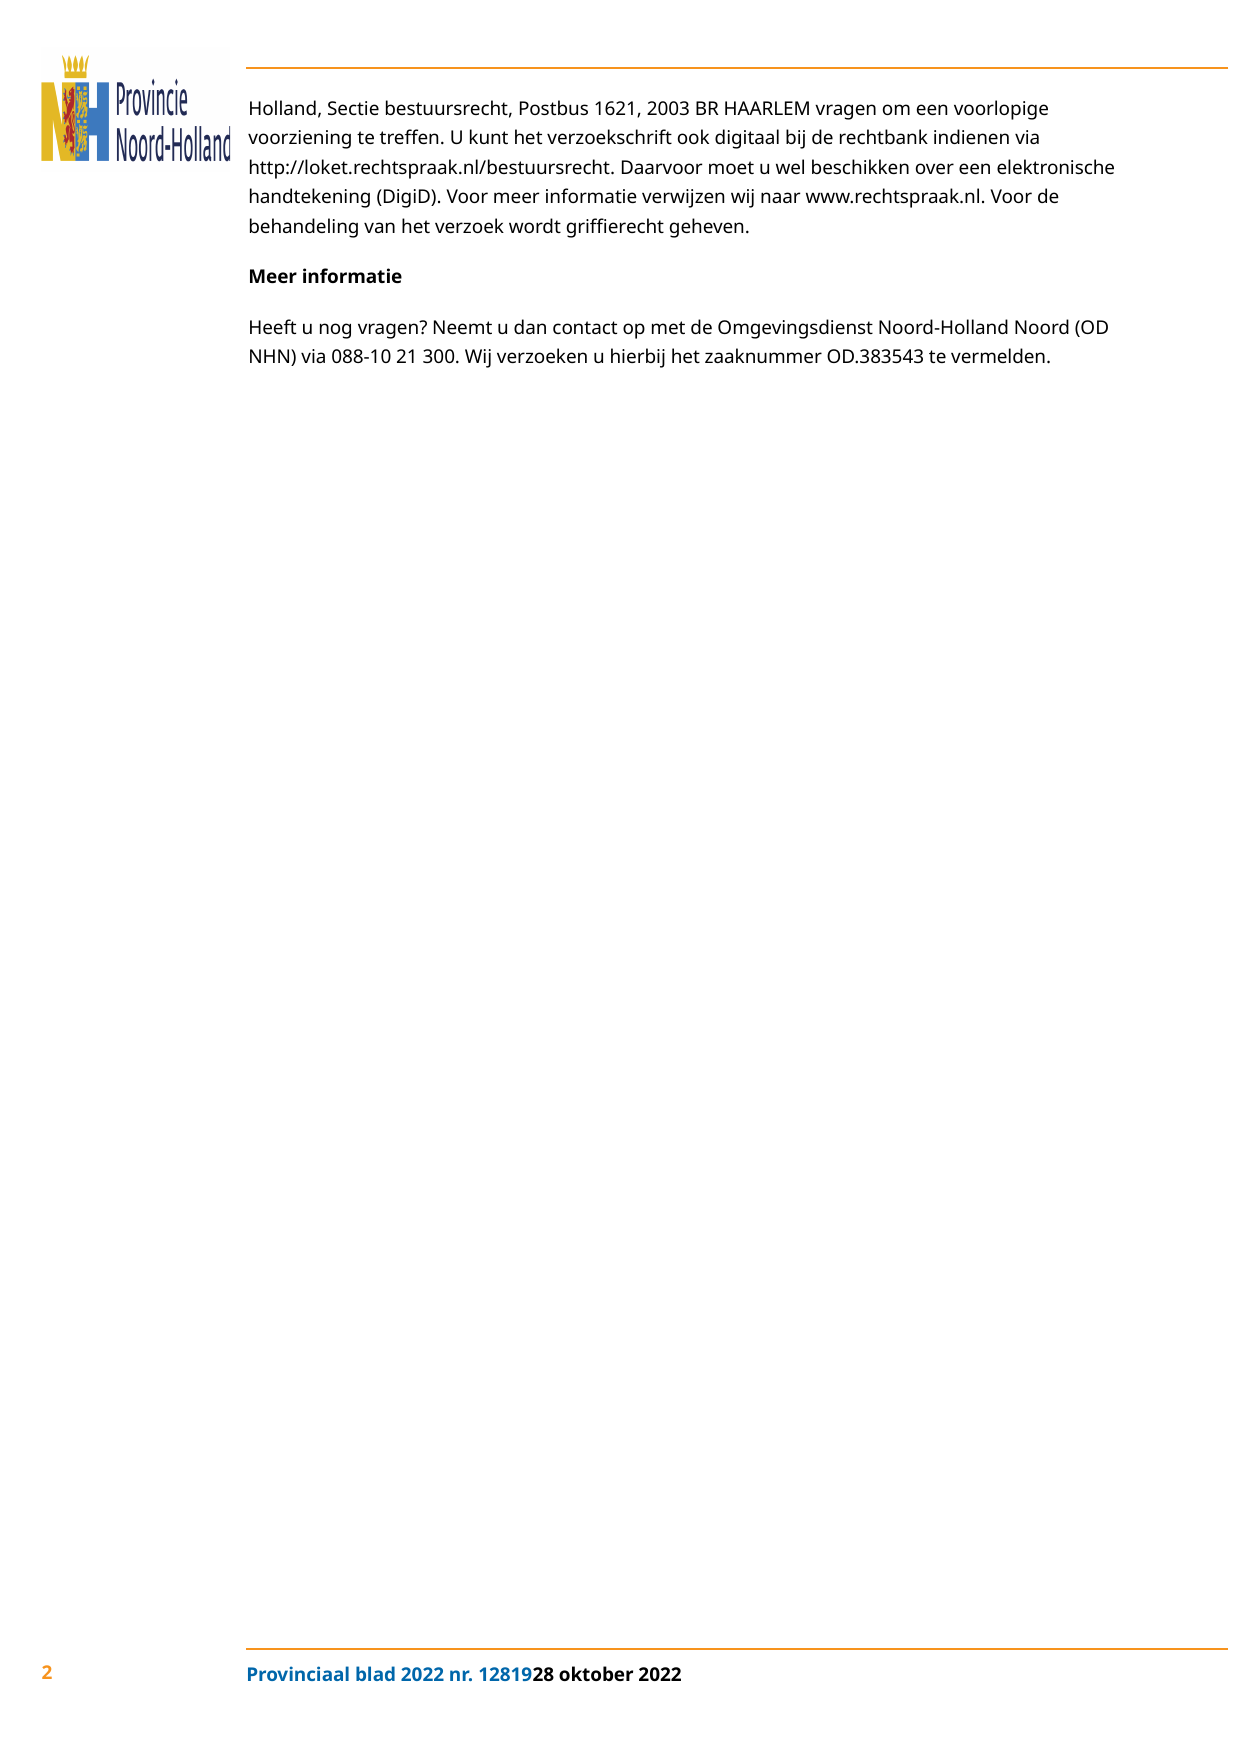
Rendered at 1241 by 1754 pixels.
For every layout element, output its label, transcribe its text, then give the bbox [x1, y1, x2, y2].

picture [41, 47, 231, 172]
text Holland, Sectie bestuursrecht, Postbus 1621, 2003 BR HAARLEM vragen om een voorlopige voorziening te treffen. U kunt het verzoekschrift ook digitaal bij de rechtbank indienen via http://loket.rechtspraak.nl/bestuursrecht. Daarvoor moet u wel beschikken over een elektronische handtekening (DigiD). Voor meer informatie verwijzen wij naar www.rechtspraak.nl. Voor de behandeling van het verzoek wordt griffierecht geheven. [248, 95, 1152, 239]
text Heeft u nog vragen? Neemt u dan contact op met de Omgevingsdienst Noord-Holland Noord (OD NHN) via 088-10 21 300. Wij verzoeken u hierbij het zaaknummer OD.383543 te vermelden. [248, 314, 1152, 369]
text Meer informatie [248, 263, 1152, 289]
